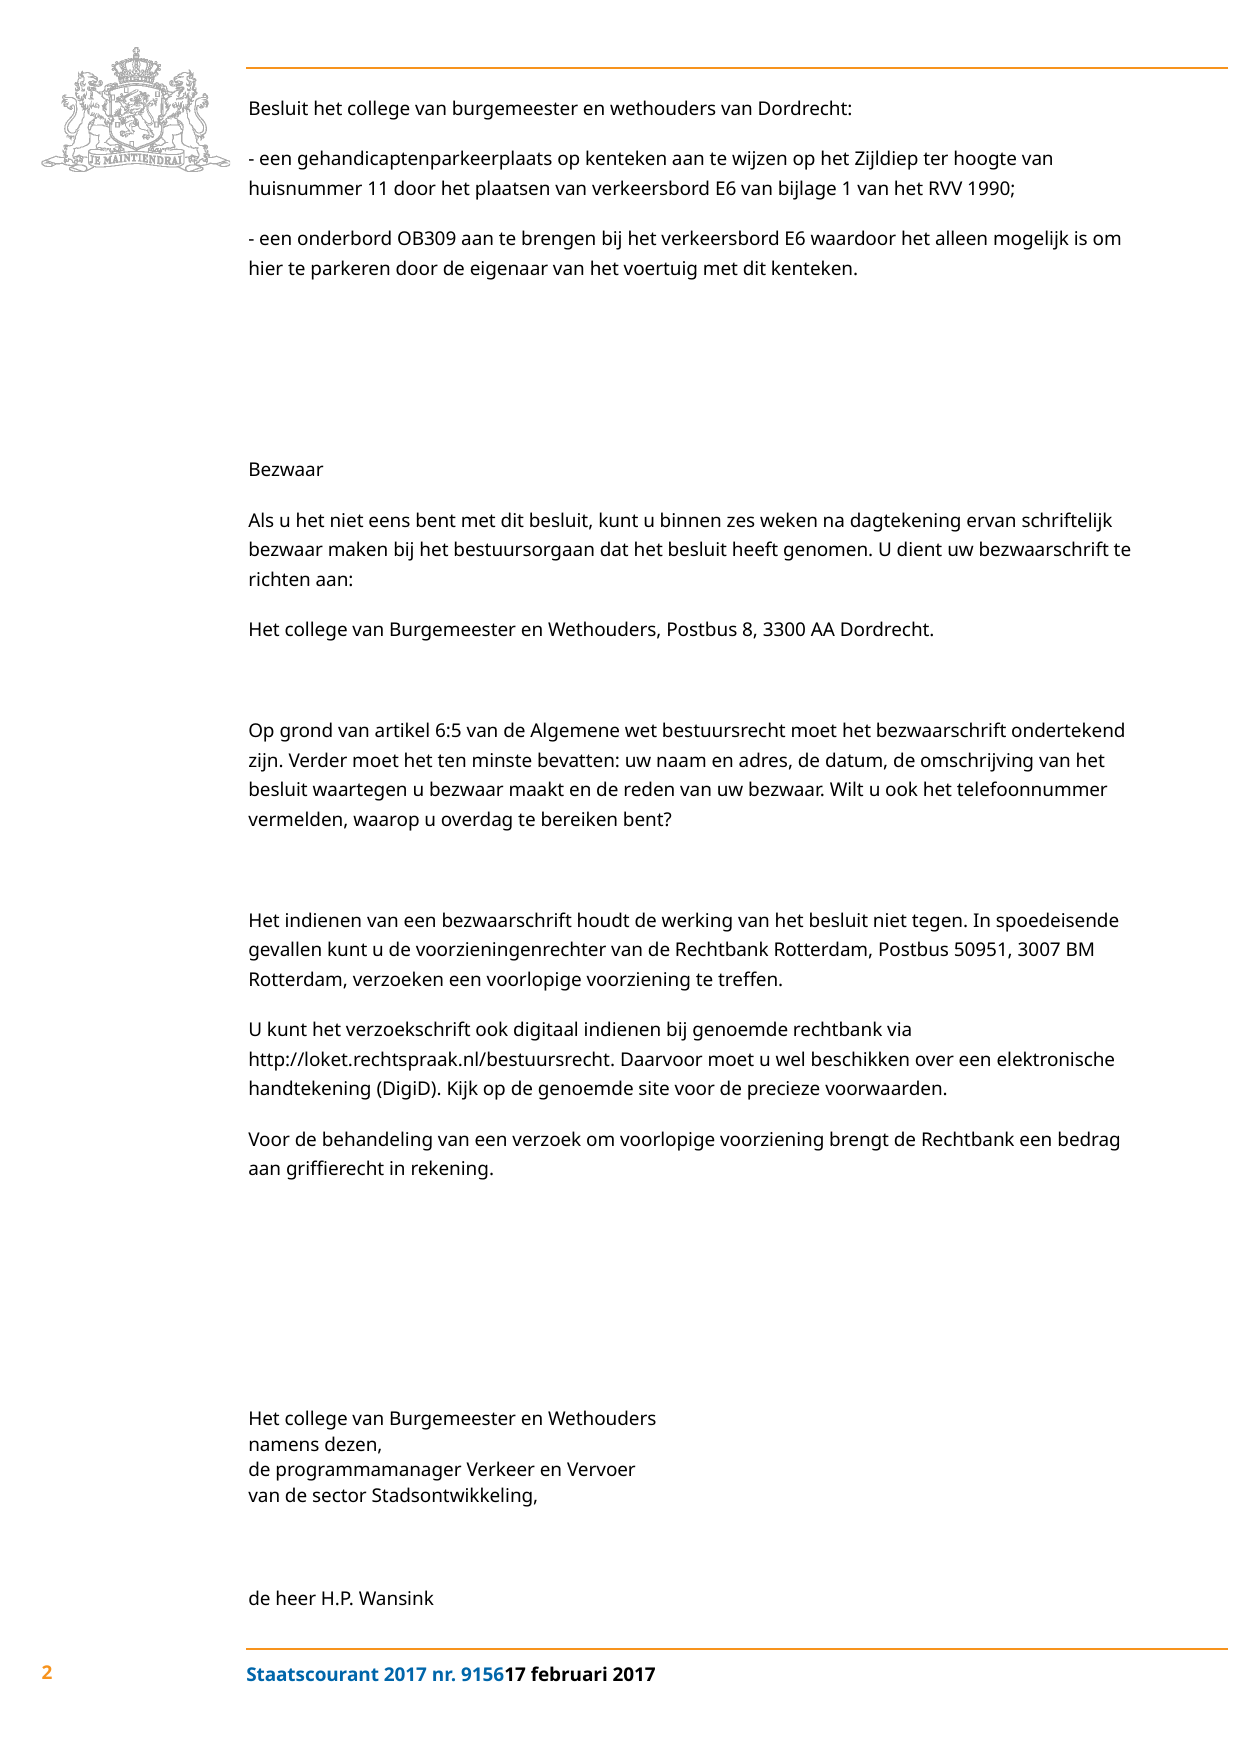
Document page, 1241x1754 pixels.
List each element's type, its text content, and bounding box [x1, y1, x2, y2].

text - een gehandicaptenparkeerplaats op kenteken aan te wijzen op het Zijldiep ter hoogte van huisnummer 11 door het plaatsen van verkeersbord E6 van bijlage 1 van het RVV 1990; [248, 145, 1152, 201]
text de heer H.P. Wansink [248, 1585, 1152, 1611]
text Op grond van artikel 6:5 van de Algemene wet bestuursrecht moet het bezwaarschrift ondertekend zijn. Verder moet het ten minste bevatten: uw naam en adres, de datum, de omschrijving van het besluit waartegen u bezwaar maakt en de reden van uw bezwaar. Wilt u ook het telefoonnummer vermelden, waarop u overdag te bereiken bent? [248, 717, 1152, 832]
text Als u het niet eens bent met dit besluit, kunt u binnen zes weken na dagtekening ervan schriftelijk bezwaar maken bij het bestuursorgaan dat het besluit heeft genomen. U dient uw bezwaarschrift te richten aan: [248, 507, 1152, 592]
text Het college van Burgemeester en Wethouders [248, 1405, 1152, 1431]
text van de sector Stadsontwikkeling, [248, 1482, 1152, 1508]
text Het indienen van een bezwaarschrift houdt de werking van het besluit niet tegen. In spoedeisende gevallen kunt u de voorzieningenrechter van de Rechtbank Rotterdam, Postbus 50951, 3007 BM Rotterdam, verzoeken een voorlopige voorziening te treffen. [248, 907, 1152, 992]
text - een onderbord OB309 aan te brengen bij het verkeersbord E6 waardoor het alleen mogelijk is om hier te parkeren door de eigenaar van het voertuig met dit kenteken. [248, 225, 1152, 281]
text de programmamanager Verkeer en Vervoer [248, 1457, 1152, 1482]
text U kunt het verzoekschrift ook digitaal indienen bij genoemde rechtbank via http://loket.rechtspraak.nl/bestuursrecht. Daarvoor moet u wel beschikken over een elektronische handtekening (DigiD). Kijk op de genoemde site voor de precieze voorwaarden. [248, 1016, 1152, 1101]
text namens dezen, [248, 1431, 1152, 1457]
text Voor de behandeling van een verzoek om voorlopige voorziening brengt de Rechtbank een bedrag aan griffierecht in rekening. [248, 1126, 1152, 1181]
text Het college van Burgemeester en Wethouders, Postbus 8, 3300 AA Dordrecht. [248, 616, 1152, 642]
picture [41, 47, 231, 172]
text Besluit het college van burgemeester en wethouders van Dordrecht: [248, 95, 1152, 121]
text Bezwaar [248, 456, 1152, 482]
